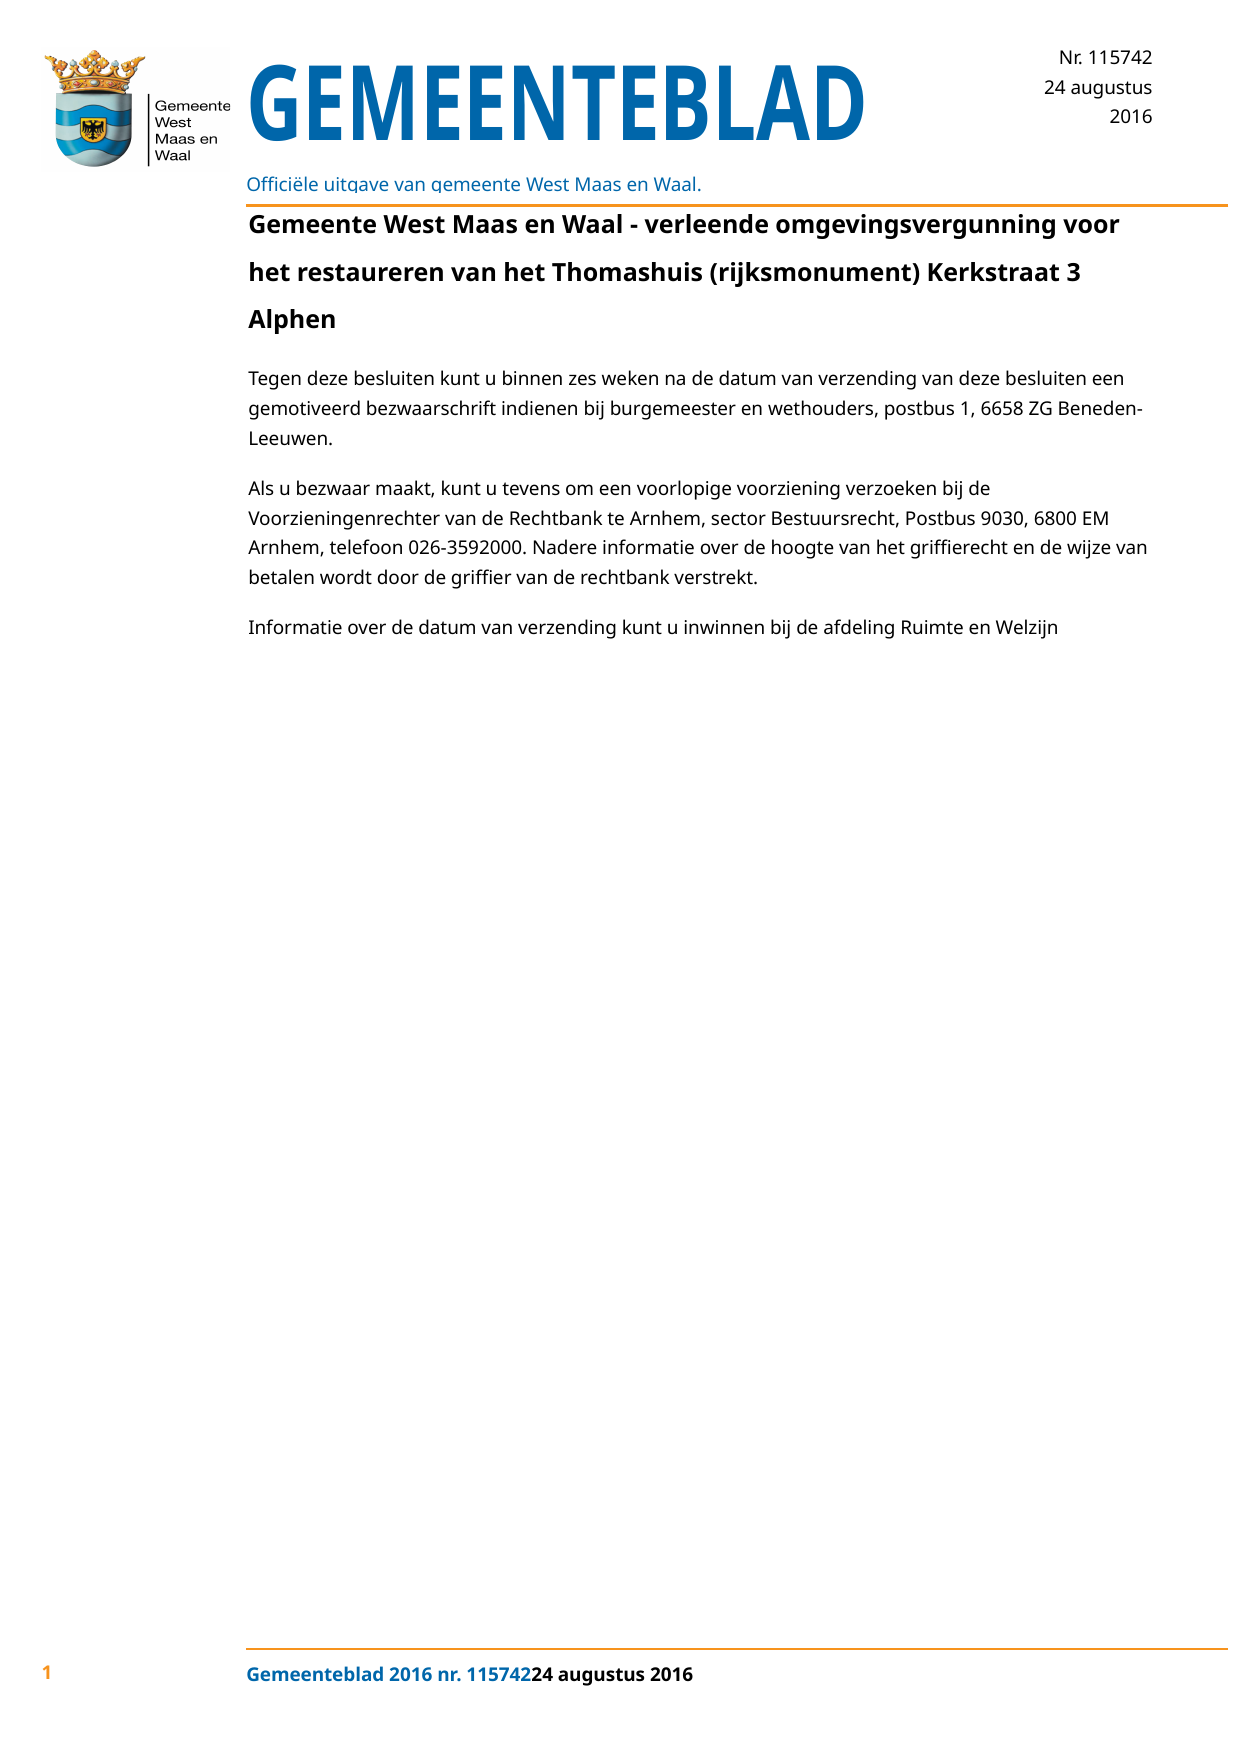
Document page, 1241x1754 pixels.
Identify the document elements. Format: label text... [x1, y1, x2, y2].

text Als u bezwaar maakt, kunt u tevens om een voorlopige voorziening verzoeken bij de Voorzieningenrechter van de Rechtbank te Arnhem, sector Bestuursrecht, Postbus 9030, 6800 EM Arnhem, telefoon 026-3592000. Nadere informatie over de hoogte van het griffierecht en de wijze van betalen wordt door de griffier van de rechtbank verstrekt. [248, 475, 1152, 589]
text Tegen deze besluiten kunt u binnen zes weken na de datum van verzending van deze besluiten een gemotiveerd bezwaarschrift indienen bij burgemeester en wethouders, postbus 1, 6658 ZG Beneden-Leeuwen. [248, 366, 1152, 450]
text Informatie over de datum van verzending kunt u inwinnen bij de afdeling Ruimte en Welzijn [248, 614, 1152, 640]
text Gemeente West Maas en Waal - verleende omgevingsvergunning voor het restaureren van het Thomashuis (rijksmonument) Kerkstraat 3 Alphen [248, 207, 1152, 336]
picture [41, 47, 231, 172]
